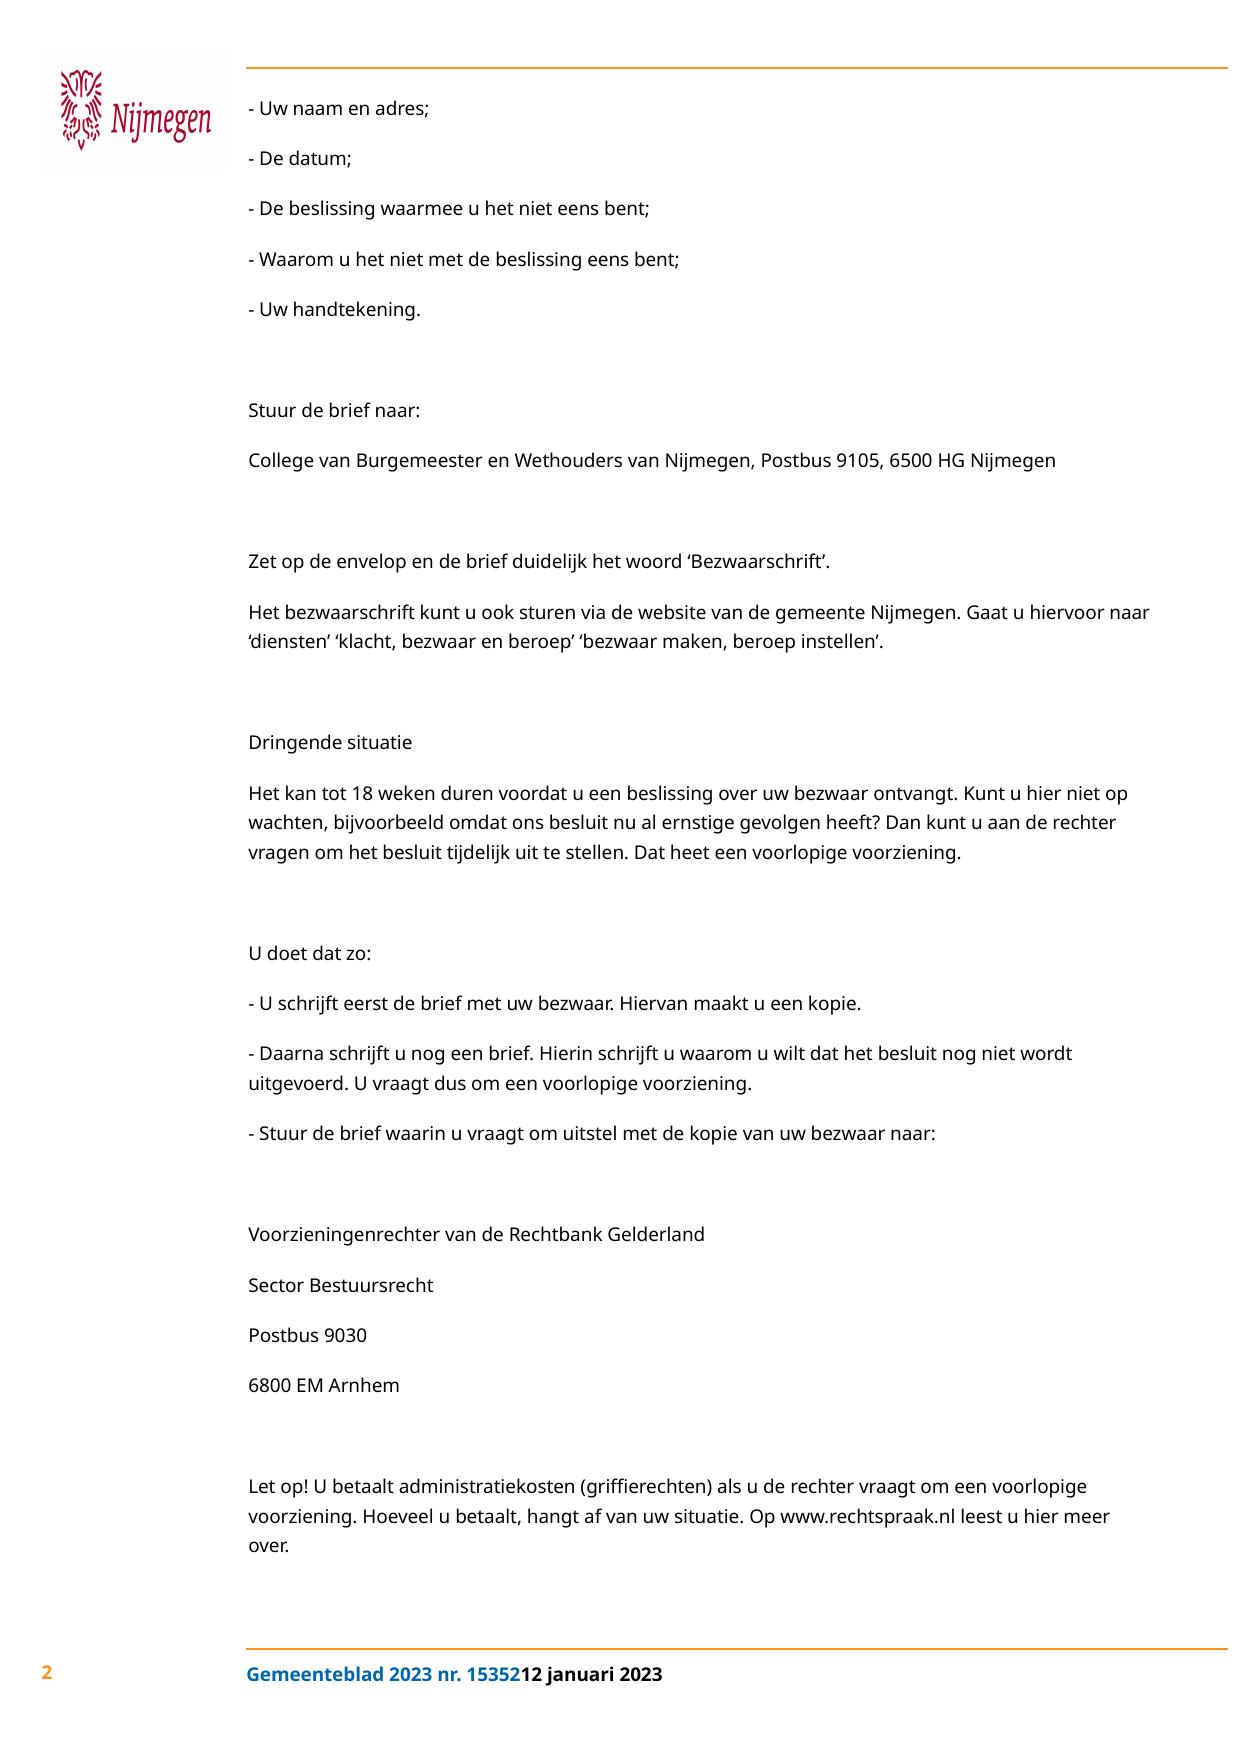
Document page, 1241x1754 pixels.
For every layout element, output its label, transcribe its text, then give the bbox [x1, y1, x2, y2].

text Het kan tot 18 weken duren voordat u een beslissing over uw bezwaar ontvangt. Kunt u hier niet op wachten, bijvoorbeeld omdat ons besluit nu al ernstige gevolgen heeft? Dan kunt u aan de rechter vragen om het besluit tijdelijk uit te stellen. Dat heet een voorlopige voorziening. [248, 780, 1152, 865]
text 6800 EM Arnhem [248, 1373, 1152, 1398]
text Zet op de envelop en de brief duidelijk het woord ‘Bezwaarschrift’. [248, 548, 1152, 574]
text - Daarna schrijft u nog een brief. Hierin schrijft u waarom u wilt dat het besluit nog niet wordt uitgevoerd. U vraagt dus om een voorlopige voorziening. [248, 1041, 1152, 1096]
text - Stuur de brief waarin u vraagt om uitstel met de kopie van uw bezwaar naar: [248, 1121, 1152, 1146]
text - Waarom u het niet met de beslissing eens bent; [248, 246, 1152, 272]
text Stuur de brief naar: [248, 397, 1152, 423]
text Sector Bestuursrecht [248, 1272, 1152, 1298]
picture [41, 47, 231, 172]
text - U schrijft eerst de brief met uw bezwaar. Hiervan maakt u een kopie. [248, 990, 1152, 1016]
text Voorzieningenrechter van de Rechtbank Gelderland [248, 1221, 1152, 1247]
text - De datum; [248, 145, 1152, 171]
text Postbus 9030 [248, 1322, 1152, 1348]
text - Uw handtekening. [248, 296, 1152, 322]
text Dringende situatie [248, 729, 1152, 755]
text - Uw naam en adres; [248, 95, 1152, 121]
text - De beslissing waarmee u het niet eens bent; [248, 196, 1152, 221]
text Let op! U betaalt administratiekosten (griffierechten) als u de rechter vraagt om een voorlopige voorziening. Hoeveel u betaalt, hangt af van uw situatie. Op www.rechtspraak.nl leest u hier meer over. [248, 1473, 1152, 1558]
text College van Burgemeester en Wethouders van Nijmegen, Postbus 9105, 6500 HG Nijmegen [248, 448, 1152, 473]
text Het bezwaarschrift kunt u ook sturen via de website van de gemeente Nijmegen. Gaat u hiervoor naar ‘diensten’ ‘klacht, bezwaar en beroep’ ‘bezwaar maken, beroep instellen’. [248, 599, 1152, 654]
text U doet dat zo: [248, 940, 1152, 966]
